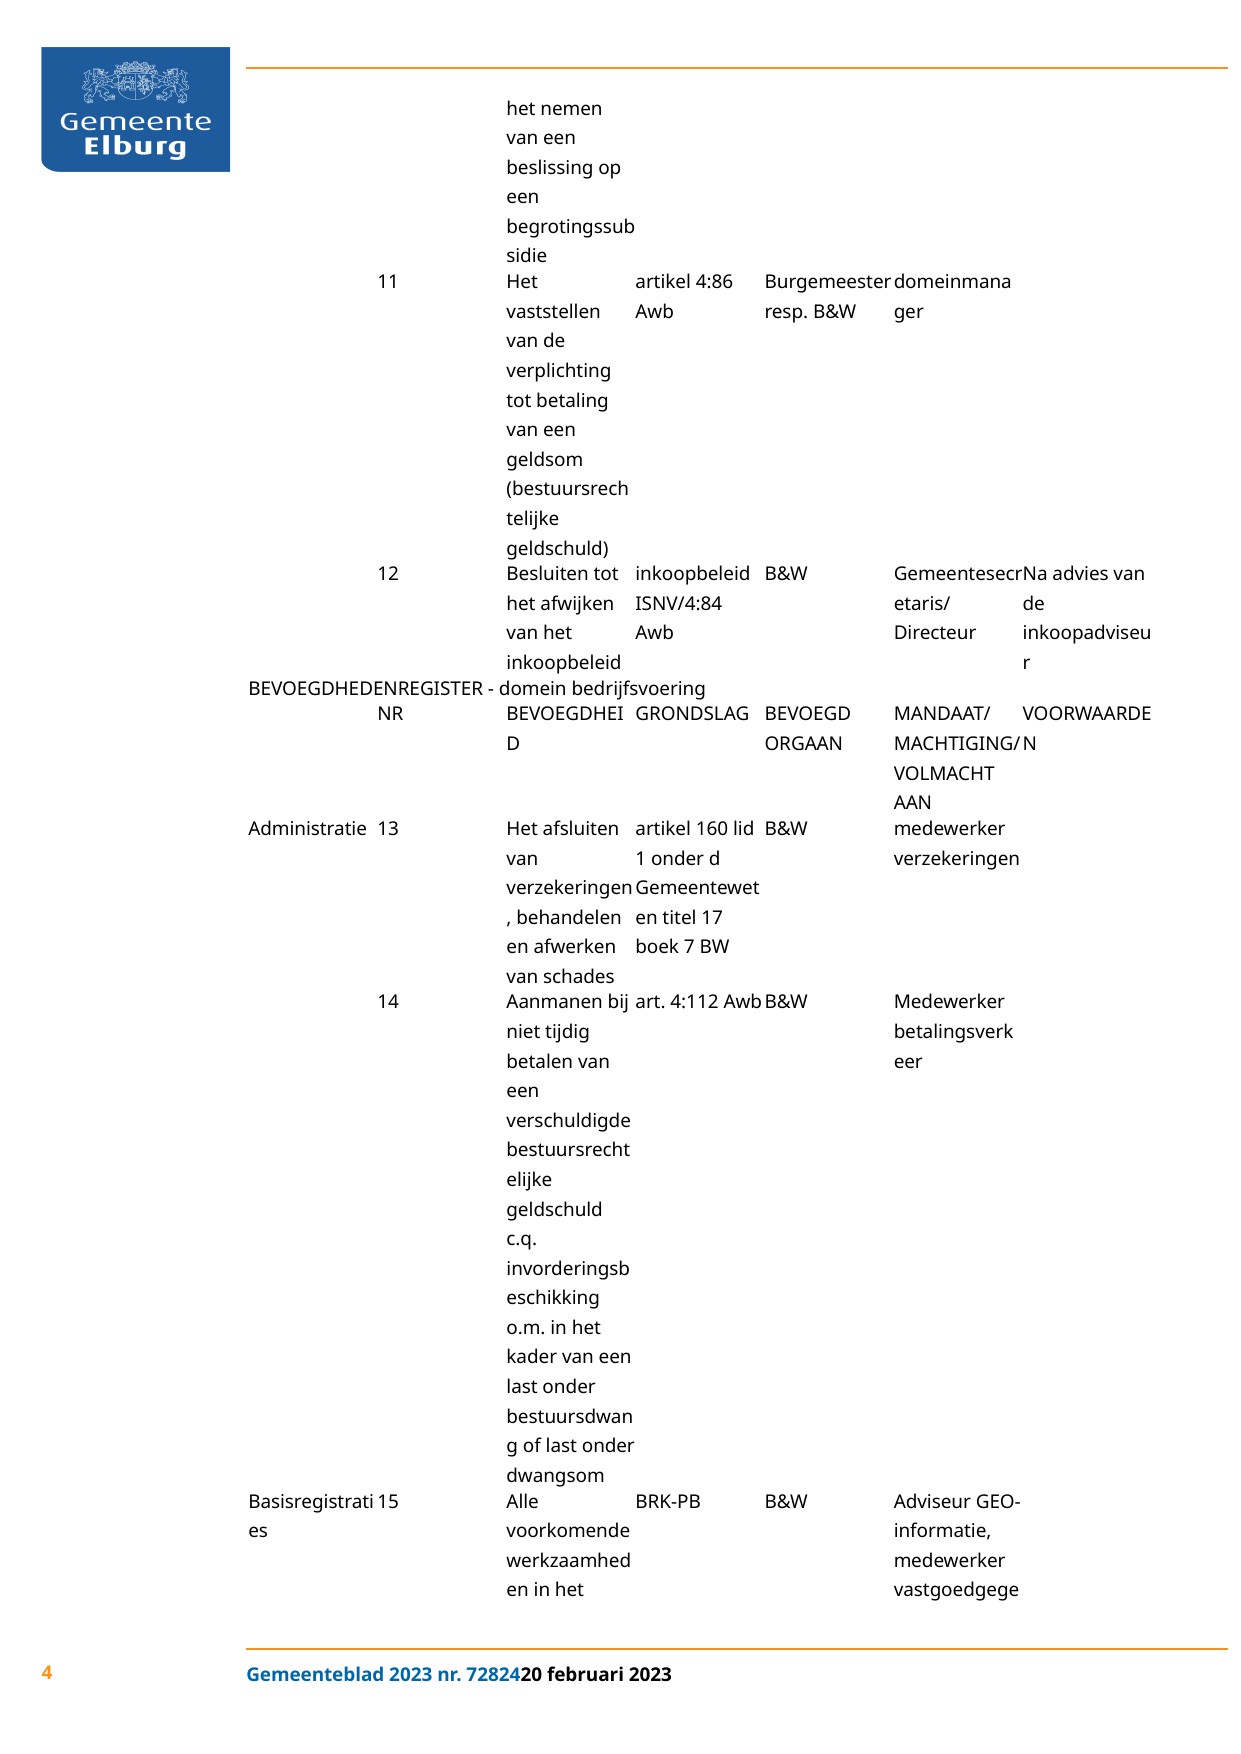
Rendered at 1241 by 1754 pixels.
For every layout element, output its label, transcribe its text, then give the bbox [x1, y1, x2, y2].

table_cell 15 [377, 1488, 506, 1602]
table_cell [635, 95, 764, 268]
table_cell 13 [377, 815, 506, 989]
table_cell B&W [764, 815, 893, 989]
table_cell BRK-PB [635, 1488, 764, 1602]
table_cell [1023, 815, 1152, 989]
table_cell Het afsluiten van verzekeringen, behandelen en afwerken van schades [506, 815, 635, 989]
table_cell Alle voorkomende werkzaamheden in het [506, 1488, 635, 1602]
table_cell MANDAAT/ MACHTIGING/ VOLMACHT AAN [894, 701, 1022, 815]
table_cell GRONDSLAG [635, 701, 764, 815]
table_cell Gemeentesecretaris/ Directeur [894, 560, 1022, 675]
table_cell het nemen van een beslissing op een begrotingssubsidie [506, 95, 635, 268]
table_cell inkoopbeleid ISNV/4:84 Awb [635, 560, 764, 675]
table_cell art. 4:112 Awb [635, 989, 764, 1488]
table_cell [1023, 269, 1152, 560]
table_cell B&W [764, 560, 893, 675]
table_cell [248, 95, 377, 560]
table_cell [894, 95, 1022, 268]
table_cell [248, 560, 377, 675]
table_cell Besluiten tot het afwijken van het inkoopbeleid [506, 560, 635, 675]
table_cell Het vaststellen van de verplichting tot betaling van een geldsom (bestuursrechtelijke geldschuld) [506, 269, 635, 560]
table_cell artikel 4:86 Awb [635, 269, 764, 560]
table_cell B&W [764, 989, 893, 1488]
table_cell [1023, 989, 1152, 1488]
table_cell Aanmanen bij niet tijdig betalen van een verschuldigde bestuursrechtelijke geldschuld c.q. invorderingsbeschikking o.m. in het kader van een last onder bestuursdwang of last onder dwangsom [506, 989, 635, 1488]
table_cell artikel 160 lid 1 onder d Gemeentewet en titel 17 boek 7 BW [635, 815, 764, 989]
table_cell [764, 95, 893, 268]
table_cell domeinmanager [894, 269, 1022, 560]
table_cell [1023, 1488, 1152, 1602]
table_cell BEVOEGDHEDENREGISTER - domein bedrijfsvoering [248, 675, 1152, 701]
table_cell [377, 95, 506, 268]
table_cell [248, 701, 377, 815]
table_cell BEVOEGDHEID [506, 701, 635, 815]
table_cell 12 [377, 560, 506, 675]
table_cell B&W [764, 1488, 893, 1602]
table_cell Administratie [248, 815, 377, 1488]
table_cell Adviseur GEO-informatie, medewerker vastgoedgege [894, 1488, 1022, 1602]
table_cell medewerker verzekeringen [894, 815, 1022, 989]
table_cell Basisregistraties [248, 1488, 377, 1602]
table_cell [1023, 95, 1152, 268]
picture [41, 47, 231, 172]
table_cell 14 [377, 989, 506, 1488]
table_cell 11 [377, 269, 506, 560]
table_cell BEVOEGD ORGAAN [764, 701, 893, 815]
table_cell Na advies van de inkoopadviseur [1023, 560, 1152, 675]
table_cell Medewerker betalingsverkeer [894, 989, 1022, 1488]
table_cell VOORWAARDEN [1023, 701, 1152, 815]
table_cell Burgemeester resp. B&W [764, 269, 893, 560]
table_cell NR [377, 701, 506, 815]
